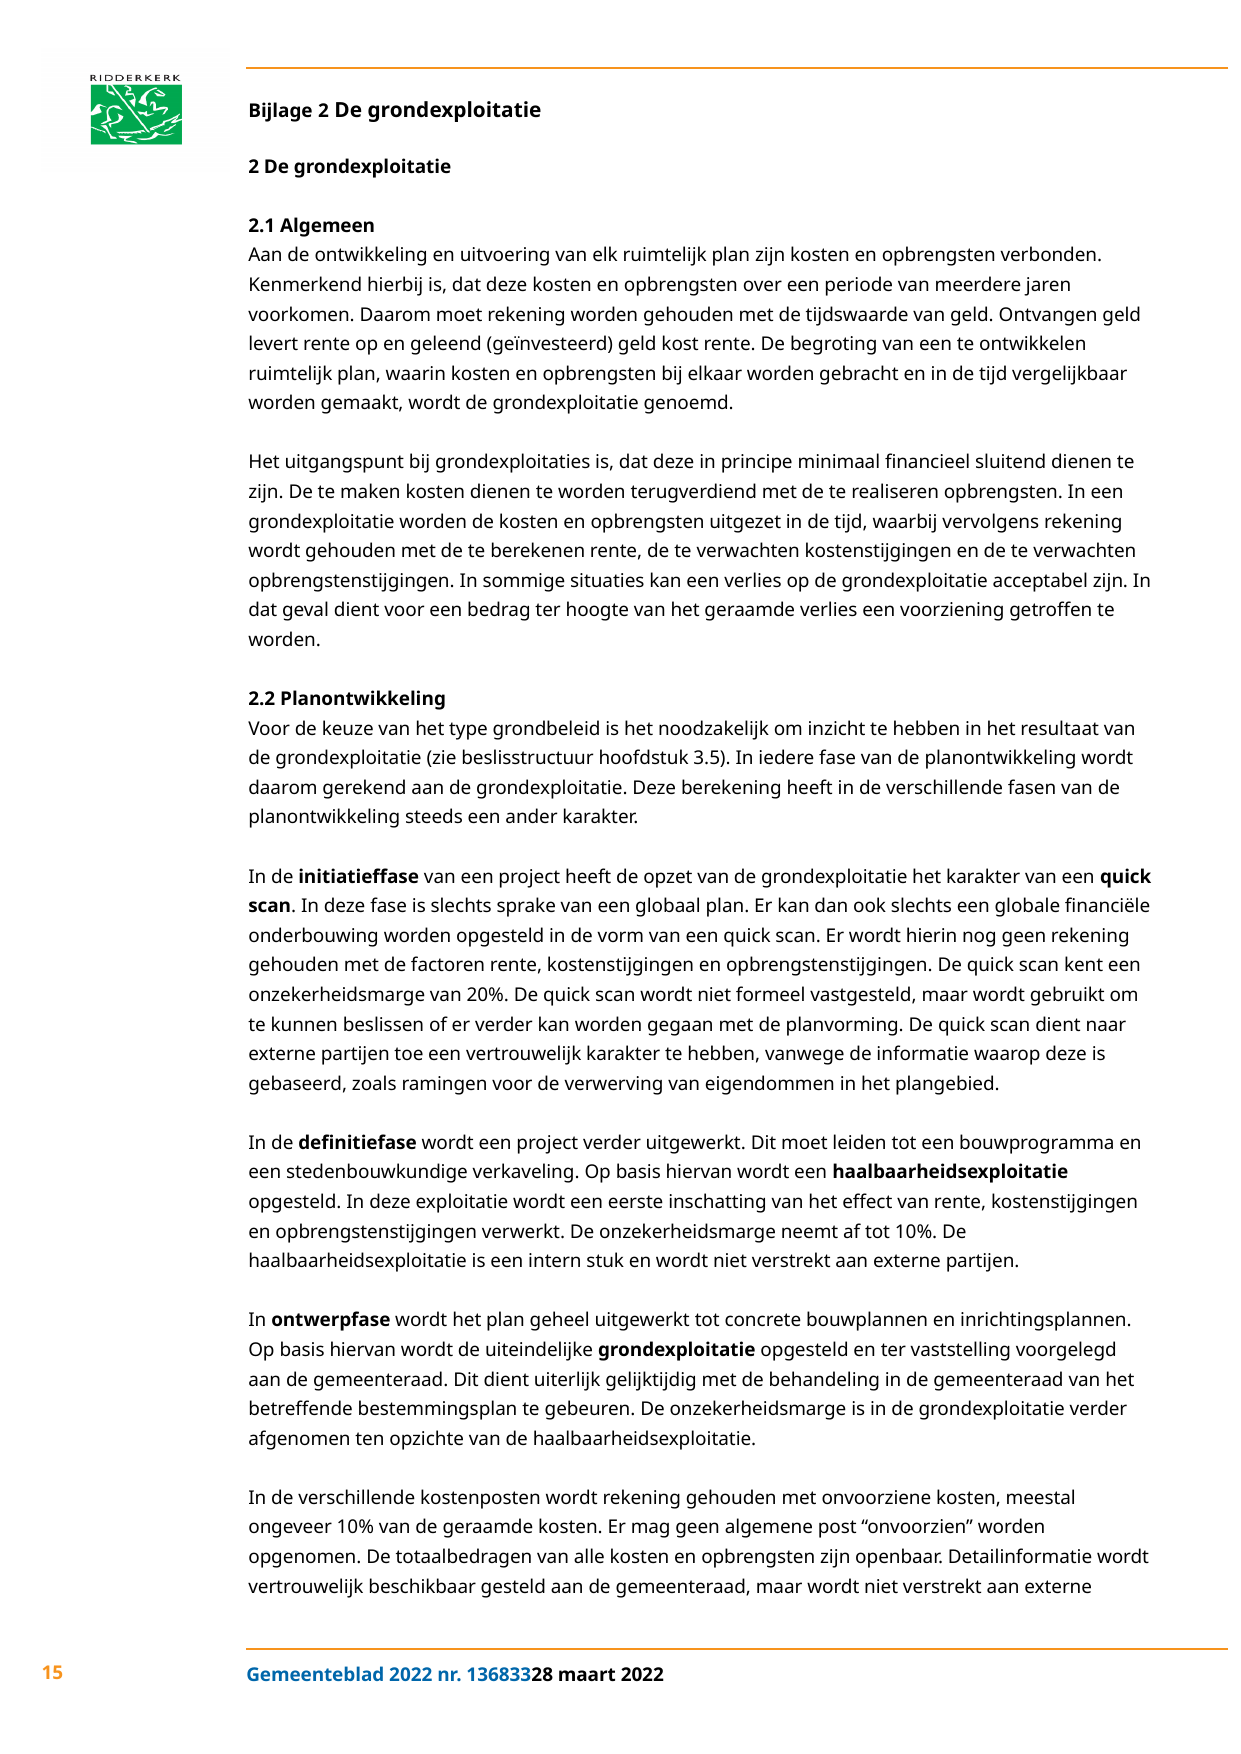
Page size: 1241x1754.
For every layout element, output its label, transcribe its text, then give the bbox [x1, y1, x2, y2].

text In de definitiefase wordt een project verder uitgewerkt. Dit moet leiden tot een bouwprogramma en een stedenbouwkundige verkaveling. Op basis hiervan wordt een haalbaarheidsexploitatie opgesteld. In deze exploitatie wordt een eerste inschatting van het effect van rente, kostenstijgingen en opbrengstenstijgingen verwerkt. De onzekerheidsmarge neemt af tot 10%. De haalbaarheidsexploitatie is een intern stuk en wordt niet verstrekt aan externe partijen. [248, 1129, 1152, 1273]
text 2 De grondexploitatie [248, 153, 1152, 179]
text Bijlage 2 De grondexploitatie [248, 95, 1152, 123]
text 2.1 Algemeen [248, 212, 1152, 238]
text Voor de keuze van het type grondbeleid is het noodzakelijk om inzicht te hebben in het resultaat van de grondexploitatie (zie beslisstructuur hoofdstuk 3.5). In iedere fase van de planontwikkeling wordt daarom gerekend aan de grondexploitatie. Deze berekening heeft in de verschillende fasen van de planontwikkeling steeds een ander karakter. [248, 715, 1152, 829]
text 2.2 Planontwikkeling [248, 685, 1152, 711]
picture [41, 47, 231, 172]
text Het uitgangspunt bij grondexploitaties is, dat deze in principe minimaal financieel sluitend dienen te zijn. De te maken kosten dienen te worden terugverdiend met de te realiseren opbrengsten. In een grondexploitatie worden de kosten en opbrengsten uitgezet in de tijd, waarbij vervolgens rekening wordt gehouden met de te berekenen rente, de te verwachten kostenstijgingen en de te verwachten opbrengstenstijgingen. In sommige situaties kan een verlies op de grondexploitatie acceptabel zijn. In dat geval dient voor een bedrag ter hoogte van het geraamde verlies een voorziening getroffen te worden. [248, 449, 1152, 652]
text In de verschillende kostenposten wordt rekening gehouden met onvoorziene kosten, meestal ongeveer 10% van de geraamde kosten. Er mag geen algemene post “onvoorzien” worden opgenomen. De totaalbedragen van alle kosten en opbrengsten zijn openbaar. Detailinformatie wordt vertrouwelijk beschikbaar gesteld aan de gemeenteraad, maar wordt niet verstrekt aan externe [248, 1484, 1152, 1599]
text In ontwerpfase wordt het plan geheel uitgewerkt tot concrete bouwplannen en inrichtingsplannen. Op basis hiervan wordt de uiteindelijke grondexploitatie opgesteld en ter vaststelling voorgelegd aan de gemeenteraad. Dit dient uiterlijk gelijktijdig met de behandeling in de gemeenteraad van het betreffende bestemmingsplan te gebeuren. De onzekerheidsmarge is in de grondexploitatie verder afgenomen ten opzichte van de haalbaarheidsexploitatie. [248, 1307, 1152, 1451]
text In de initiatieffase van een project heeft de opzet van de grondexploitatie het karakter van een quick scan. In deze fase is slechts sprake van een globaal plan. Er kan dan ook slechts een globale financiële onderbouwing worden opgesteld in de vorm van een quick scan. Er wordt hierin nog geen rekening gehouden met de factoren rente, kostenstijgingen en opbrengstenstijgingen. De quick scan kent een onzekerheidsmarge van 20%. De quick scan wordt niet formeel vastgesteld, maar wordt gebruikt om te kunnen beslissen of er verder kan worden gegaan met de planvorming. De quick scan dient naar externe partijen toe een vertrouwelijk karakter te hebben, vanwege de informatie waarop deze is gebaseerd, zoals ramingen voor de verwerving van eigendommen in het plangebied. [248, 863, 1152, 1096]
text Aan de ontwikkeling en uitvoering van elk ruimtelijk plan zijn kosten en opbrengsten verbonden. Kenmerkend hierbij is, dat deze kosten en opbrengsten over een periode van meerdere jaren voorkomen. Daarom moet rekening worden gehouden met de tijdswaarde van geld. Ontvangen geld levert rente op en geleend (geïnvesteerd) geld kost rente. De begroting van een te ontwikkelen ruimtelijk plan, waarin kosten en opbrengsten bij elkaar worden gebracht en in de tijd vergelijkbaar worden gemaakt, wordt de grondexploitatie genoemd. [248, 242, 1152, 415]
